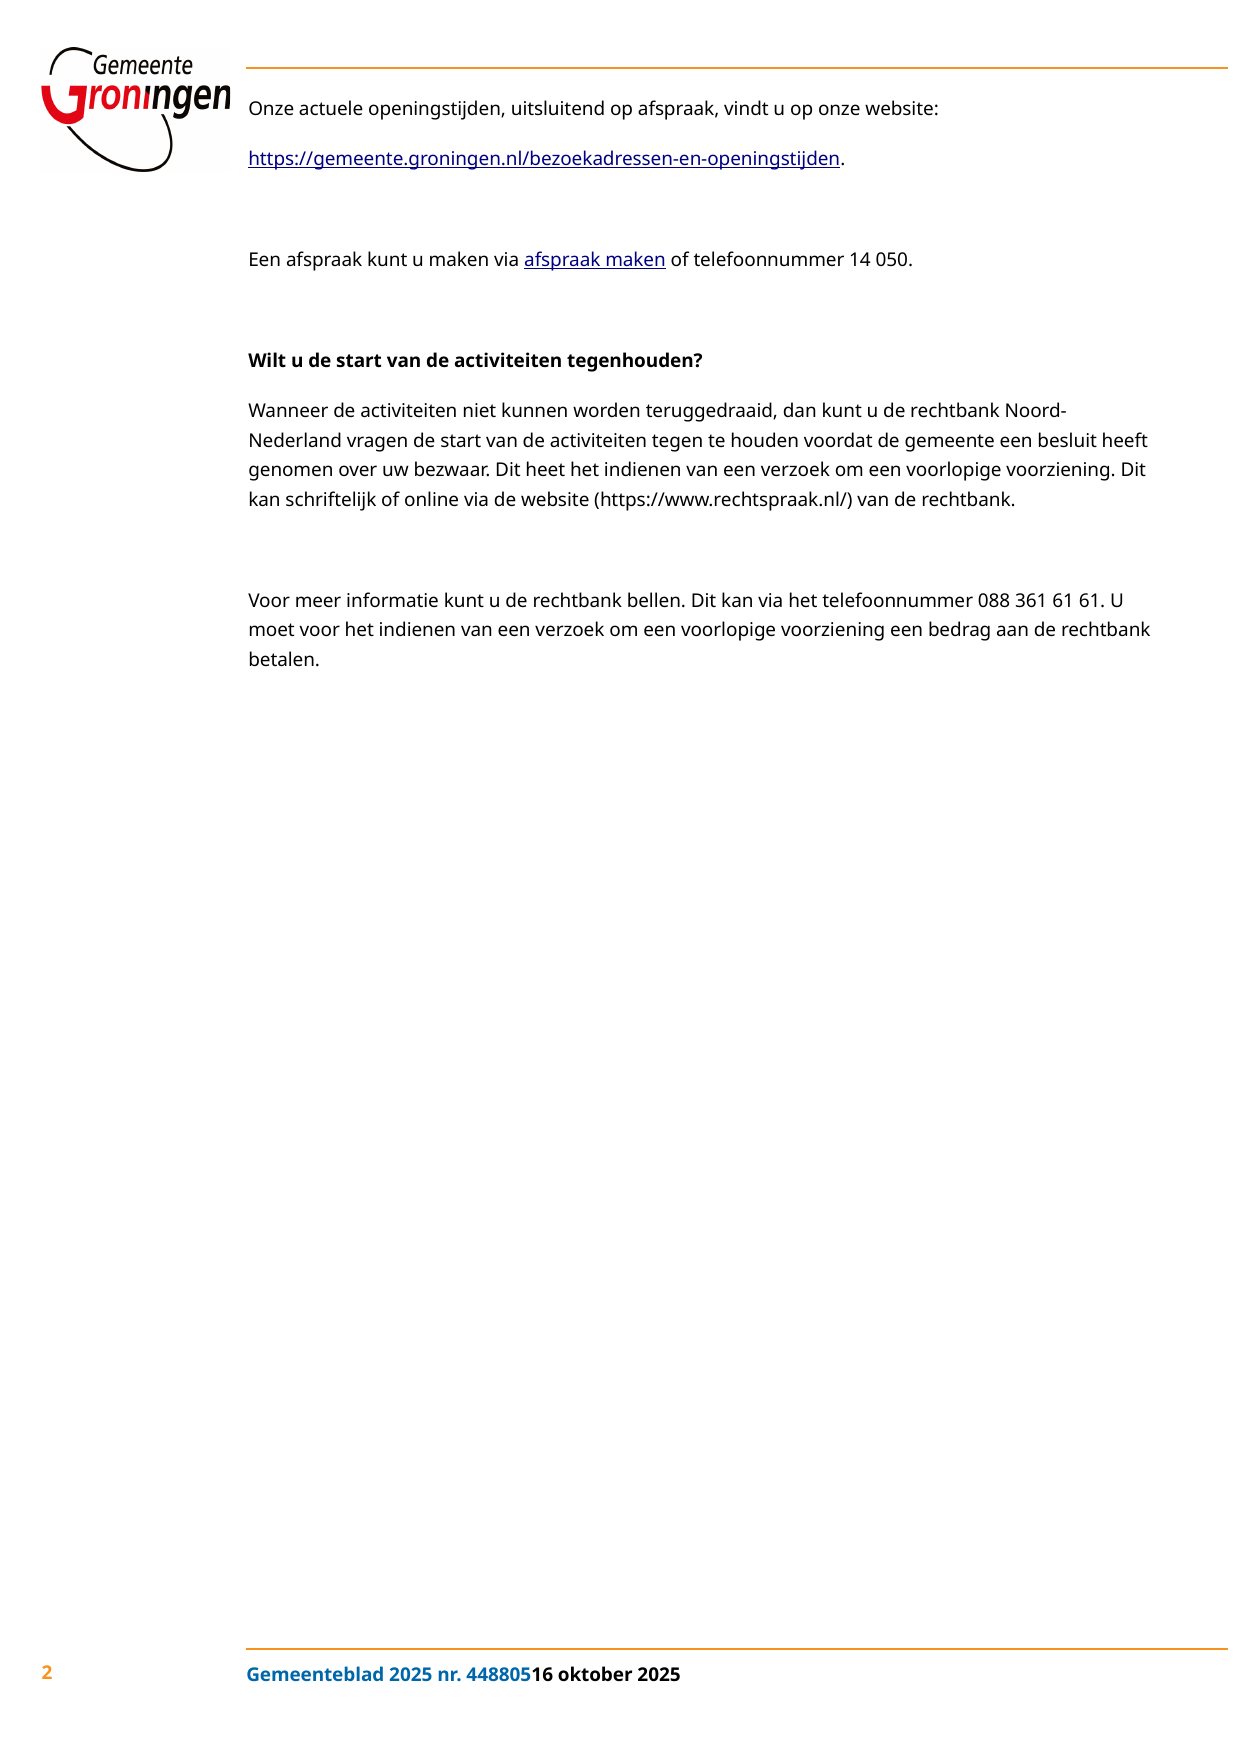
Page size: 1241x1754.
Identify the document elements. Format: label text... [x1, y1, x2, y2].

text Voor meer informatie kunt u de rechtbank bellen. Dit kan via het telefoonnummer 088 361 61 61. U moet voor het indienen van een verzoek om een voorlopige voorziening een bedrag aan de rechtbank betalen. [248, 587, 1152, 672]
picture [41, 47, 231, 172]
text Wilt u de start van de activiteiten tegenhouden? [248, 347, 1152, 373]
text Onze actuele openingstijden, uitsluitend op afspraak, vindt u op onze website: [248, 95, 1152, 121]
text https://gemeente.groningen.nl/bezoekadressen-en-openingstijden. [248, 145, 1152, 171]
text Wanneer de activiteiten niet kunnen worden teruggedraaid, dan kunt u de rechtbank Noord-Nederland vragen de start van de activiteiten tegen te houden voordat de gemeente een besluit heeft genomen over uw bezwaar. Dit heet het indienen van een verzoek om een voorlopige voorziening. Dit kan schriftelijk of online via de website (https://www.rechtspraak.nl/) van de rechtbank. [248, 397, 1152, 512]
text Een afspraak kunt u maken via afspraak maken of telefoonnummer 14 050. [248, 246, 1152, 272]
